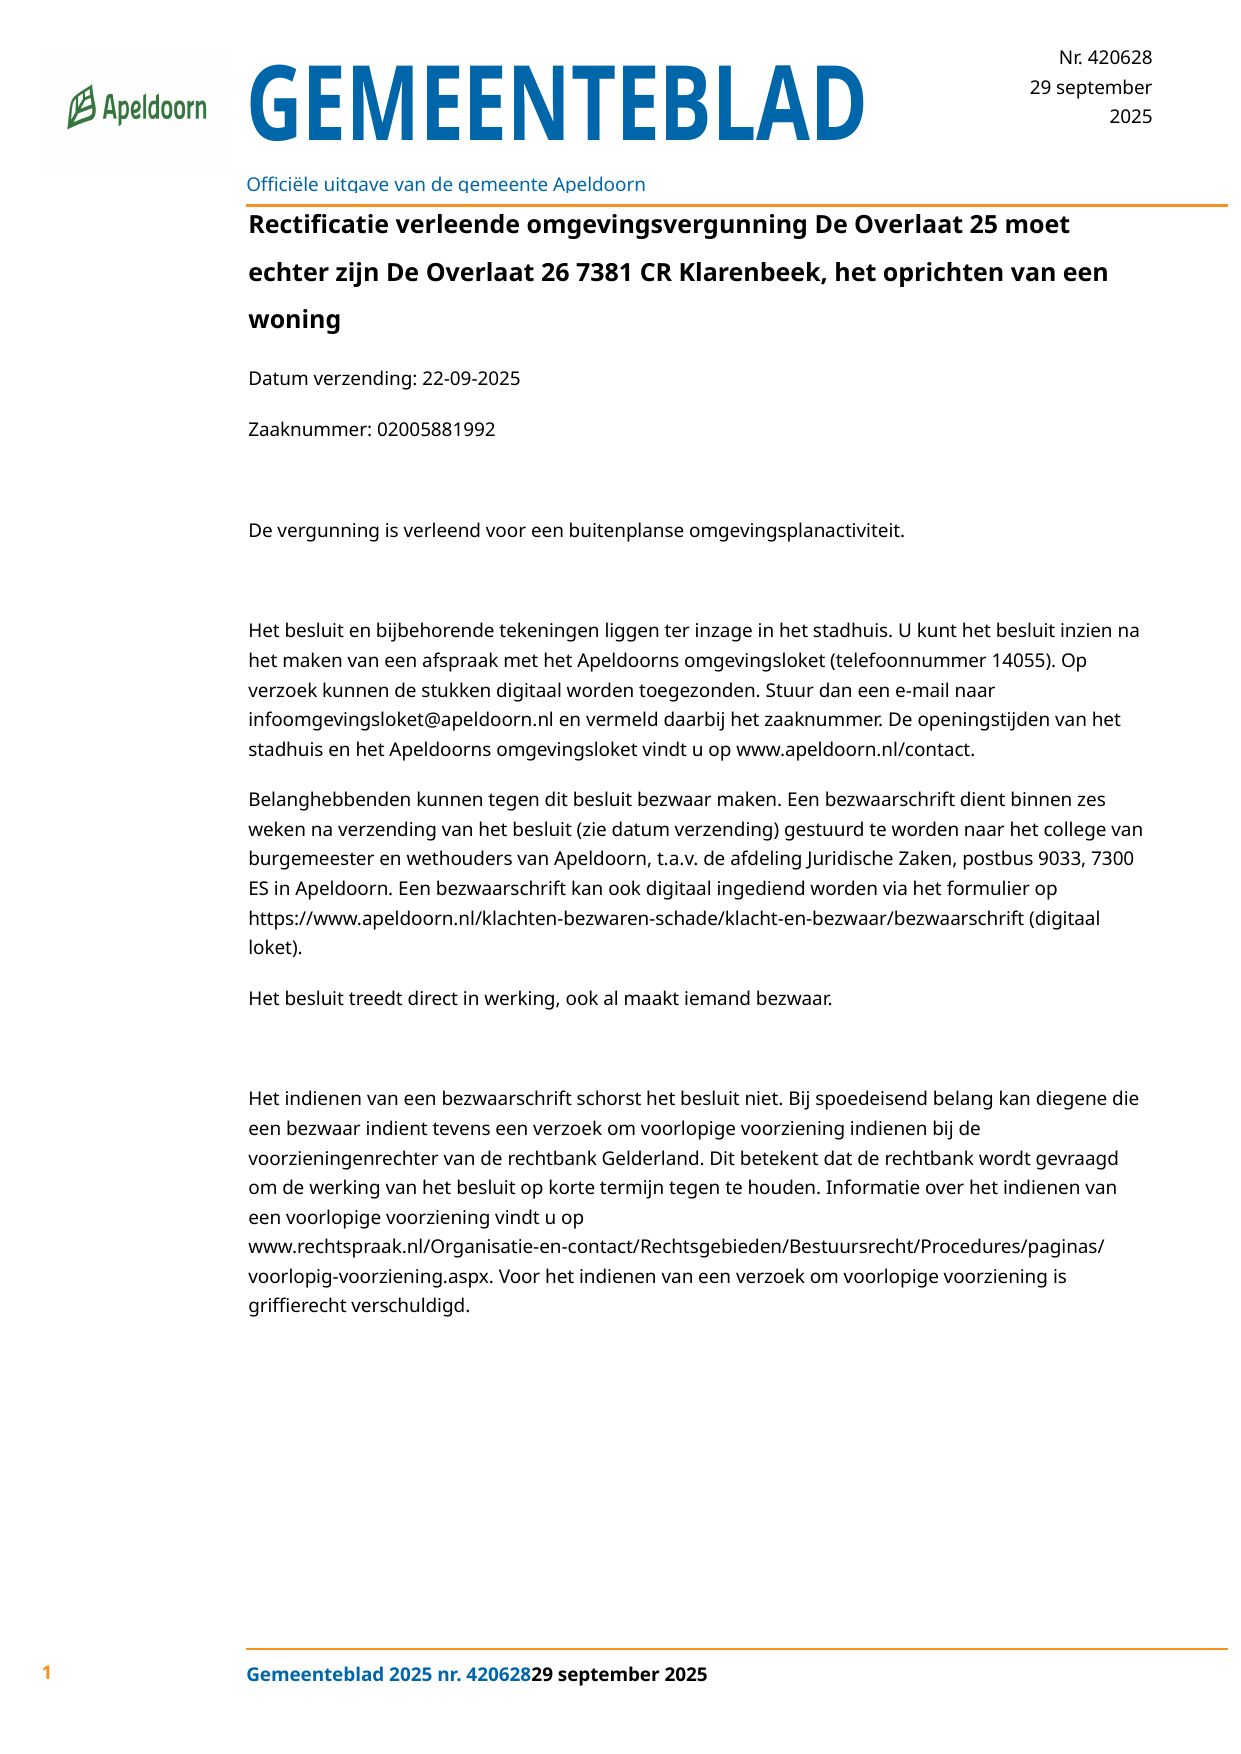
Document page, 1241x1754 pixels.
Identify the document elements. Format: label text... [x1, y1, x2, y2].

text Zaaknummer: 02005881992 [248, 416, 1152, 442]
text Datum verzending: 22-09-2025 [248, 366, 1152, 391]
text Het besluit en bijbehorende tekeningen liggen ter inzage in het stadhuis. U kunt het besluit inzien na het maken van een afspraak met het Apeldoorns omgevingsloket (telefoonnummer 14055). Op verzoek kunnen de stukken digitaal worden toegezonden. Stuur dan een e-mail naar infoomgevingsloket@apeldoorn.nl en vermeld daarbij het zaaknummer. De openingstijden van het stadhuis en het Apeldoorns omgevingsloket vindt u op www.apeldoorn.nl/contact. [248, 618, 1152, 762]
text Het besluit treedt direct in werking, ook al maakt iemand bezwaar. [248, 985, 1152, 1010]
text Rectificatie verleende omgevingsvergunning De Overlaat 25 moet echter zijn De Overlaat 26 7381 CR Klarenbeek, het oprichten van een woning [248, 207, 1152, 336]
text Het indienen van een bezwaarschrift schorst het besluit niet. Bij spoedeisend belang kan diegene die een bezwaar indient tevens een verzoek om voorlopige voorziening indienen bij de voorzieningenrechter van de rechtbank Gelderland. Dit betekent dat de rechtbank wordt gevraagd om de werking van het besluit op korte termijn tegen te houden. Informatie over het indienen van een voorlopige voorziening vindt u op www.rechtspraak.nl/Organisatie-en-contact/Rechtsgebieden/Bestuursrecht/Procedures/paginas/voorlopig-voorziening.aspx. Voor het indienen van een verzoek om voorlopige voorziening is griffierecht verschuldigd. [248, 1086, 1152, 1318]
picture [41, 47, 231, 172]
text Belanghebbenden kunnen tegen dit besluit bezwaar maken. Een bezwaarschrift dient binnen zes weken na verzending van het besluit (zie datum verzending) gestuurd te worden naar het college van burgemeester en wethouders van Apeldoorn, t.a.v. de afdeling Juridische Zaken, postbus 9033, 7300 ES in Apeldoorn. Een bezwaarschrift kan ook digitaal ingediend worden via het formulier op https://www.apeldoorn.nl/klachten-bezwaren-schade/klacht-en-bezwaar/bezwaarschrift (digitaal loket). [248, 786, 1152, 960]
text De vergunning is verleend voor een buitenplanse omgevingsplanactiviteit. [248, 517, 1152, 542]
